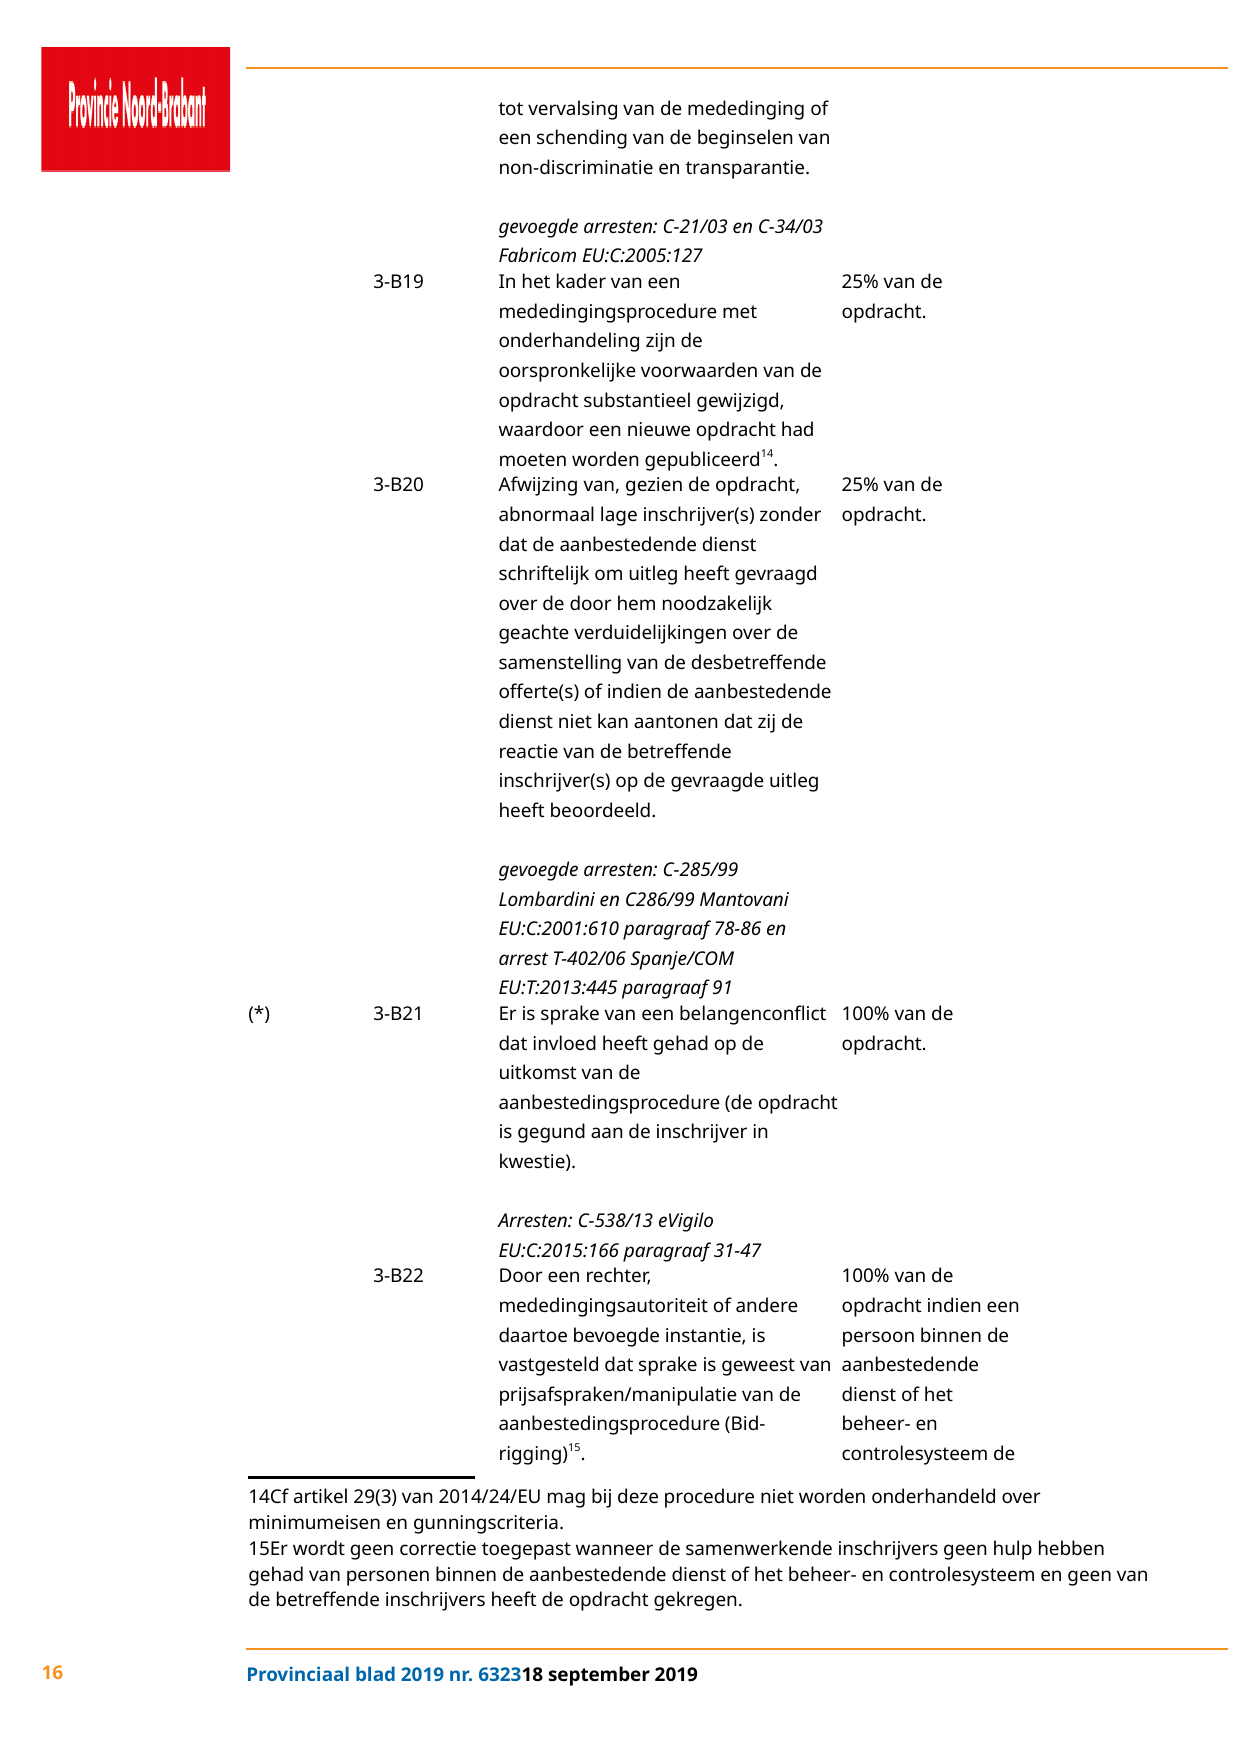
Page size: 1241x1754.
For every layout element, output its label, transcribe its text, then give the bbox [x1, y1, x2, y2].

table_cell [841, 95, 1026, 268]
table_cell [1026, 1263, 1152, 1466]
table_cell [1026, 472, 1152, 1000]
table_cell [248, 95, 373, 268]
table_cell 3-B22 [373, 1263, 498, 1466]
table_cell 25% van de opdracht. [841, 472, 1026, 1000]
table_cell [1026, 269, 1152, 472]
table_cell In het kader van een mededingingsprocedure met onderhandeling zijn de oorspronkelijke voorwaarden van de opdracht substantieel gewijzigd, waardoor een nieuwe opdracht had moeten worden gepubliceerd. [498, 269, 841, 472]
table_cell [1026, 1000, 1152, 1263]
table_cell Afwijzing van, gezien de opdracht, abnormaal lage inschrijver(s) zonder dat de aanbestedende dienst schriftelijk om uitleg heeft gevraagd over de door hem noodzakelijk geachte verduidelijkingen over de samenstelling van de desbetreffende offerte(s) of indien de aanbestedende dienst niet kan aantonen dat zij de reactie van de betreffende inschrijver(s) op de gevraagde uitleg heeft beoordeeld. gevoegde arresten: C-285/99 Lombardini en C286/99 Mantovani EU:C:2001:610 paragraaf 78-86 en arrest T-402/06 Spanje/COM EU:T:2013:445 paragraaf 91 [498, 472, 841, 1000]
table_cell [248, 472, 373, 1000]
table_cell [248, 1263, 373, 1466]
table_cell 3-B21 [373, 1000, 498, 1263]
table_cell [248, 269, 373, 472]
table_cell Door een rechter, mededingingsautoriteit of andere daartoe bevoegde instantie, is vastgesteld dat sprake is geweest van prijsafspraken/manipulatie van de aanbestedingsprocedure (Bid-rigging). [498, 1263, 841, 1466]
table_cell (*) [248, 1000, 373, 1263]
table_cell 100% van de opdracht indien een persoon binnen de aanbestedende dienst of het beheer- en controlesysteem de [841, 1263, 1026, 1466]
table_cell 3-B20 [373, 472, 498, 1000]
table_cell Er is sprake van een belangenconflict dat invloed heeft gehad op de uitkomst van de aanbestedingsprocedure (de opdracht is gegund aan de inschrijver in kwestie). Arresten: C-538/13 eVigilo EU:C:2015:166 paragraaf 31-47 [498, 1000, 841, 1263]
table_cell 3-B19 [373, 269, 498, 472]
table_cell 25% van de opdracht. [841, 269, 1026, 472]
table_cell [373, 95, 498, 268]
table_cell [1026, 95, 1152, 268]
table_cell tot vervalsing van de mededinging of een schending van de beginselen van non-discriminatie en transparantie. gevoegde arresten: C-21/03 en C-34/03 Fabricom EU:C:2005:127 [498, 95, 841, 268]
table_cell 100% van de opdracht. [841, 1000, 1026, 1263]
picture [41, 47, 231, 172]
